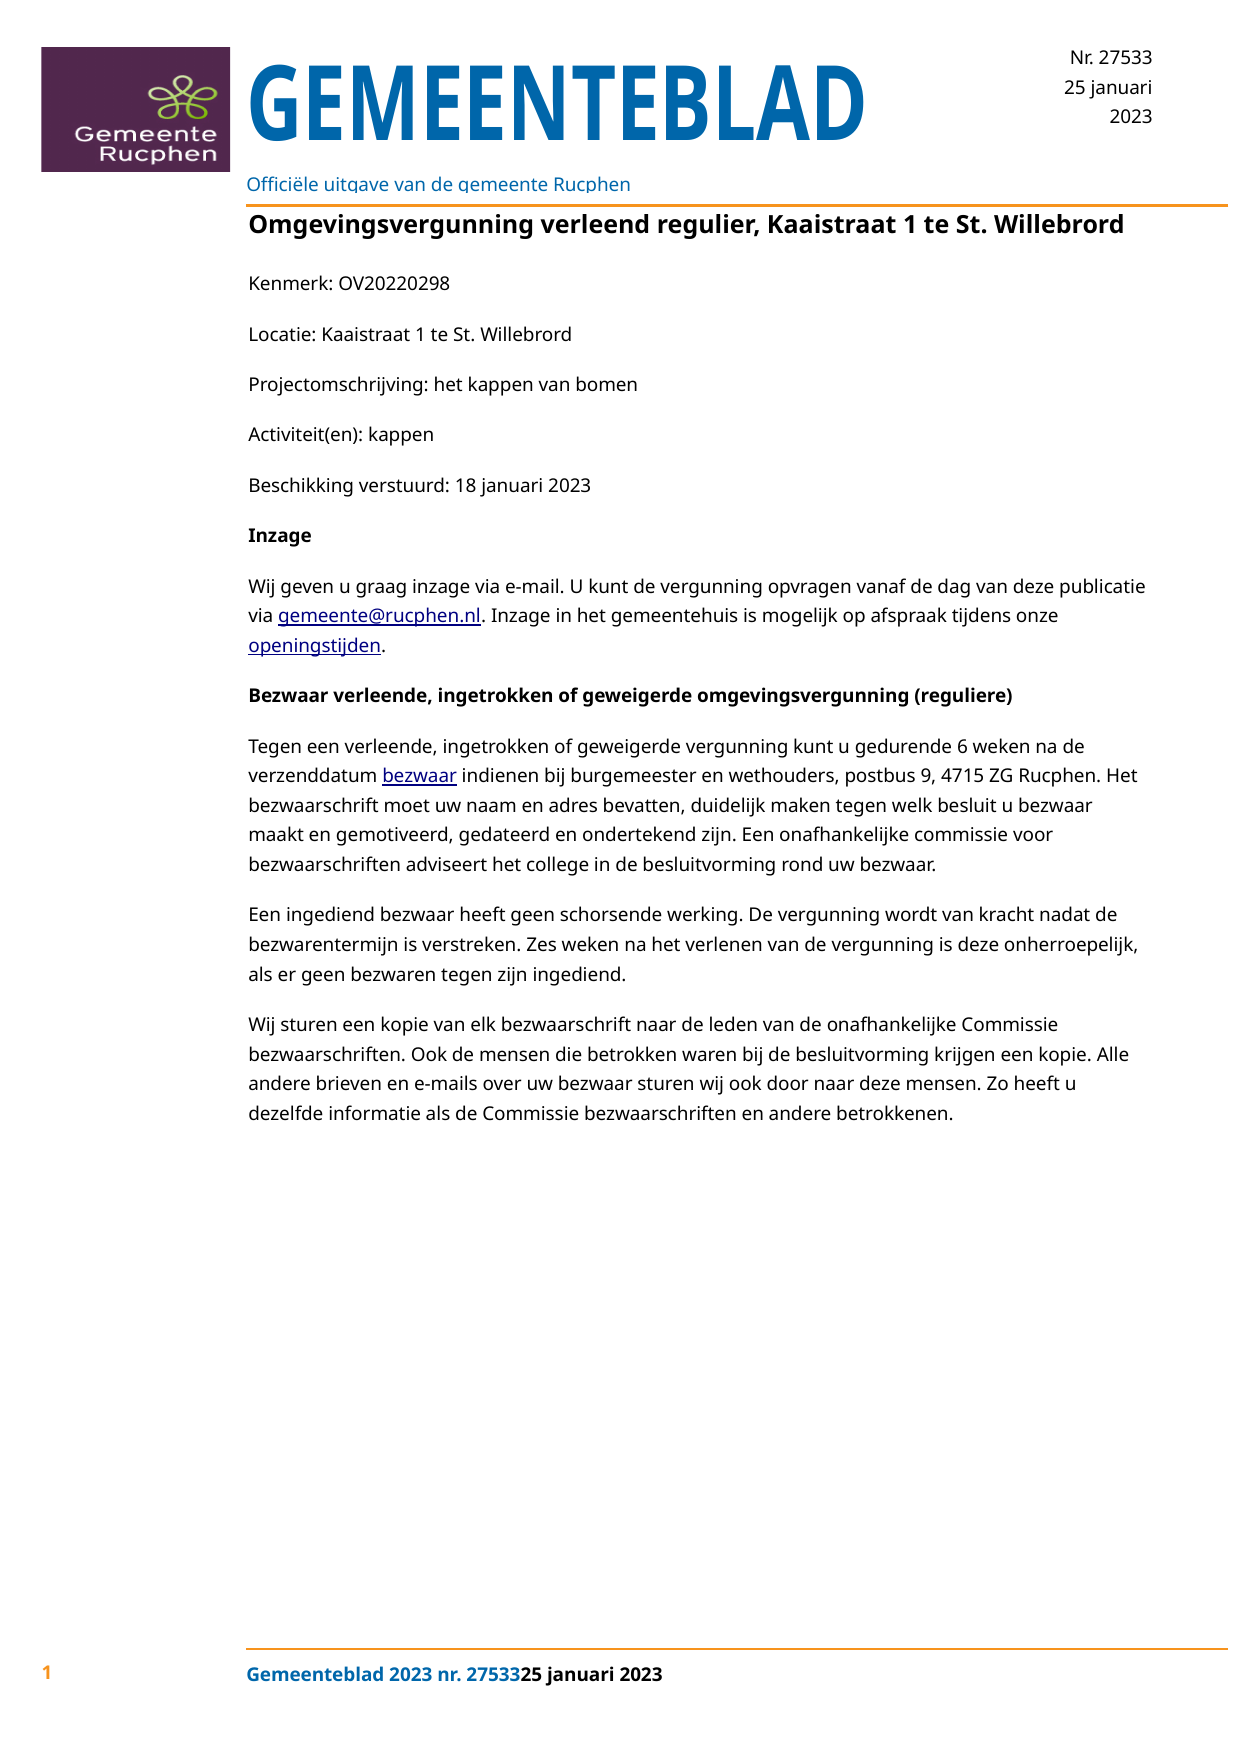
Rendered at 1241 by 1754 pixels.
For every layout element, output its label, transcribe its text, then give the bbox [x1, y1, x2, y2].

text Bezwaar verleende, ingetrokken of geweigerde omgevingsvergunning (reguliere) [248, 682, 1152, 708]
text Beschikking verstuurd: 18 januari 2023 [248, 472, 1152, 498]
text Kenmerk: OV20220298 [248, 270, 1152, 296]
picture [41, 47, 231, 172]
text Wij geven u graag inzage via e-mail. U kunt de vergunning opvragen vanaf de dag van deze publicatie via gemeente@rucphen.nl. Inzage in het gemeentehuis is mogelijk op afspraak tijdens onze openingstijden. [248, 573, 1152, 658]
text Tegen een verleende, ingetrokken of geweigerde vergunning kunt u gedurende 6 weken na de verzenddatum bezwaar indienen bij burgemeester en wethouders, postbus 9, 4715 ZG Rucphen. Het bezwaarschrift moet uw naam en adres bevatten, duidelijk maken tegen welk besluit u bezwaar maakt en gemotiveerd, gedateerd en ondertekend zijn. Een onafhankelijke commissie voor bezwaarschriften adviseert het college in de besluitvorming rond uw bezwaar. [248, 733, 1152, 877]
text Een ingediend bezwaar heeft geen schorsende werking. De vergunning wordt van kracht nadat de bezwarentermijn is verstreken. Zes weken na het verlenen van de vergunning is deze onherroepelijk, als er geen bezwaren tegen zijn ingediend. [248, 902, 1152, 986]
text Activiteit(en): kappen [248, 422, 1152, 447]
text Inzage [248, 522, 1152, 548]
text Wij sturen een kopie van elk bezwaarschrift naar de leden van de onafhankelijke Commissie bezwaarschriften. Ook de mensen die betrokken waren bij de besluitvorming krijgen een kopie. Alle andere brieven en e-mails over uw bezwaar sturen wij ook door naar deze mensen. Zo heeft u dezelfde informatie als de Commissie bezwaarschriften en andere betrokkenen. [248, 1011, 1152, 1126]
text Omgevingsvergunning verleend regulier, Kaaistraat 1 te St. Willebrord [248, 207, 1152, 241]
text Locatie: Kaaistraat 1 te St. Willebrord [248, 321, 1152, 346]
text Projectomschrijving: het kappen van bomen [248, 371, 1152, 397]
